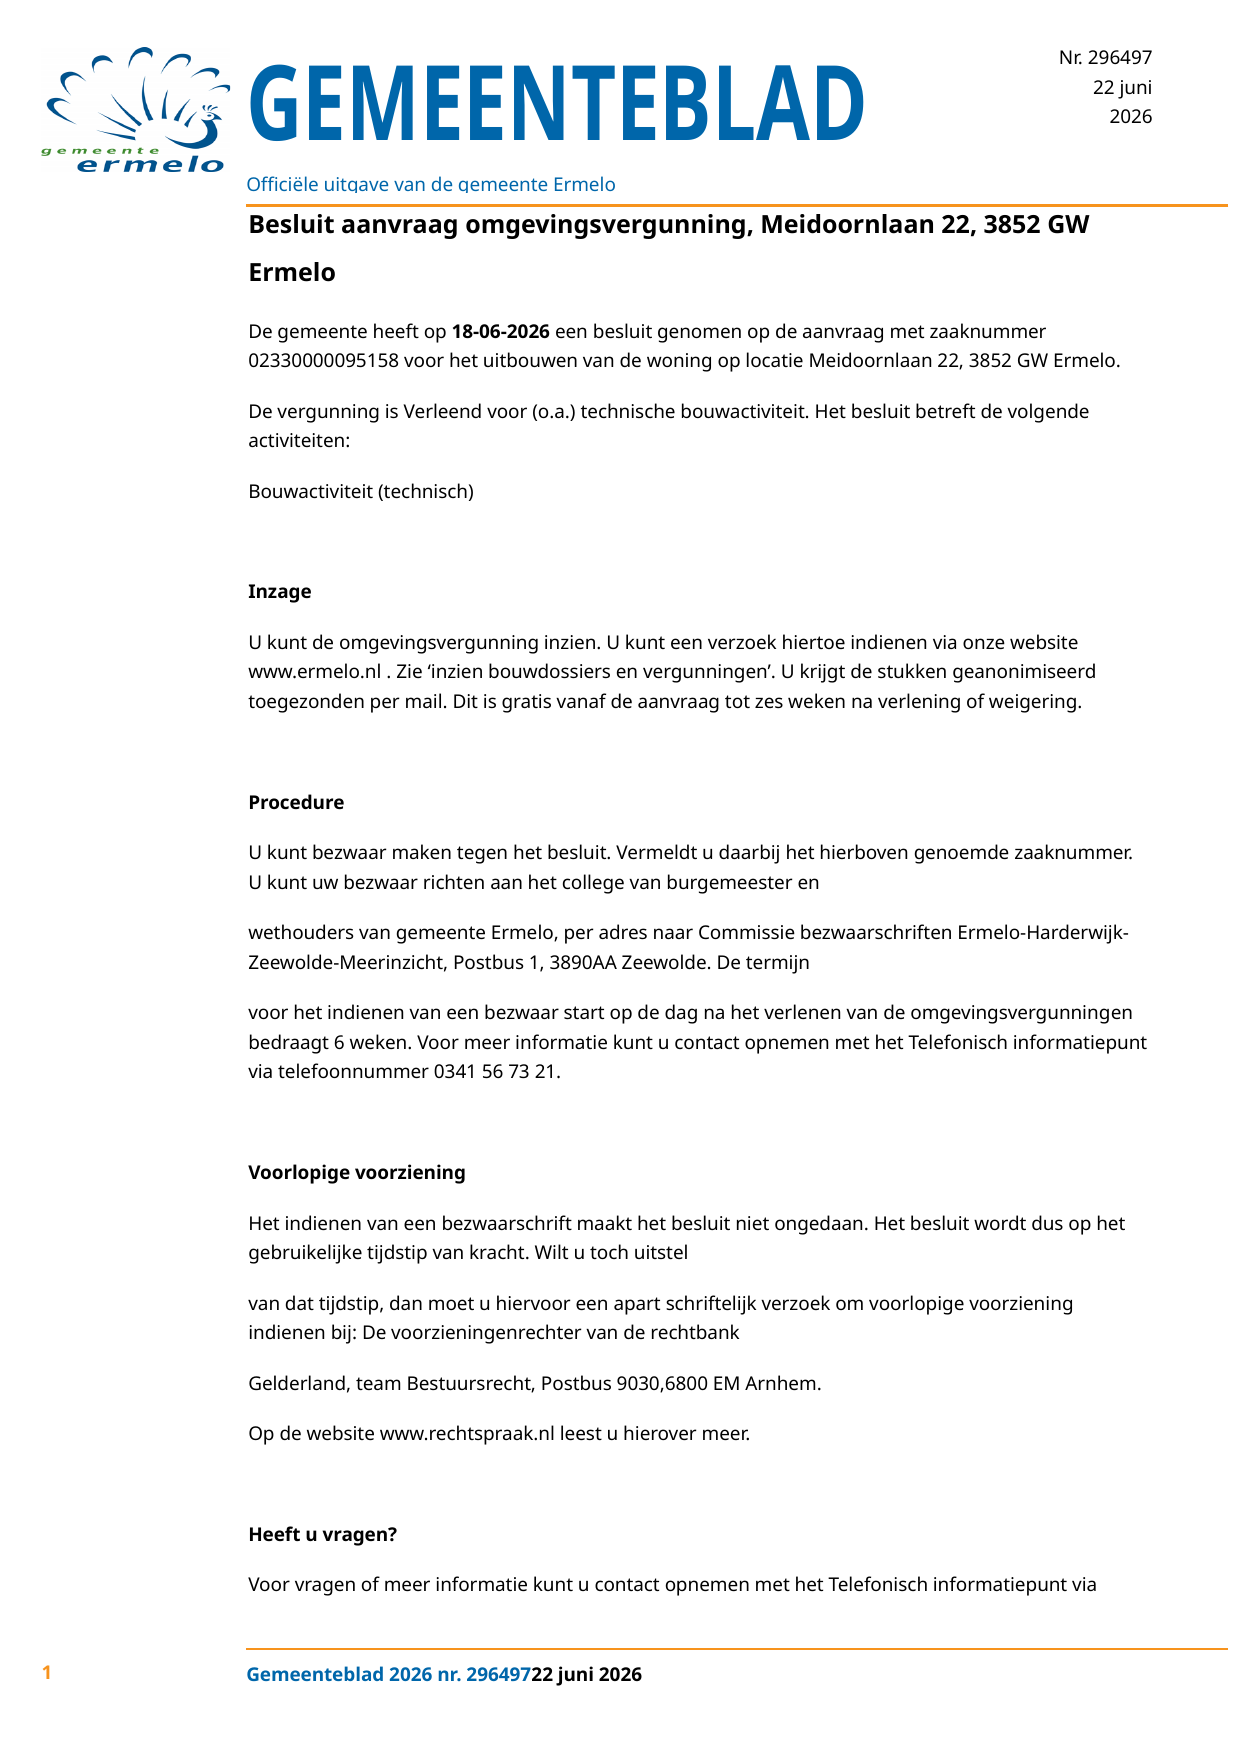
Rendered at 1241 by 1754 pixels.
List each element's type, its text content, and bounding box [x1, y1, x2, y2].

text Gelderland, team Bestuursrecht, Postbus 9030,6800 EM Arnhem. [248, 1370, 1152, 1396]
text Het indienen van een bezwaarschrift maakt het besluit niet ongedaan. Het besluit wordt dus op het gebruikelijke tijdstip van kracht. Wilt u toch uitstel [248, 1210, 1152, 1265]
text Bouwactiviteit (technisch) [248, 478, 1152, 504]
text Voor vragen of meer informatie kunt u contact opnemen met het Telefonisch informatiepunt via [248, 1572, 1152, 1597]
text De gemeente heeft op 18-06-2026 een besluit genomen op de aanvraag met zaaknummer 02330000095158 voor het uitbouwen van de woning op locatie Meidoornlaan 22, 3852 GW Ermelo. [248, 318, 1152, 373]
text Heeft u vragen? [248, 1521, 1152, 1547]
text Op de website www.rechtspraak.nl leest u hierover meer. [248, 1420, 1152, 1446]
text Besluit aanvraag omgevingsvergunning, Meidoornlaan 22, 3852 GW Ermelo [248, 207, 1152, 288]
text Inzage [248, 579, 1152, 604]
text wethouders van gemeente Ermelo, per adres naar Commissie bezwaarschriften Ermelo-Harderwijk-Zeewolde-Meerinzicht, Postbus 1, 3890AA Zeewolde. De termijn [248, 919, 1152, 975]
text van dat tijdstip, dan moet u hiervoor een apart schriftelijk verzoek om voorlopige voorziening indienen bij: De voorzieningenrechter van de rechtbank [248, 1290, 1152, 1345]
text U kunt de omgevingsvergunning inzien. U kunt een verzoek hiertoe indienen via onze website www.ermelo.nl . Zie ‘inzien bouwdossiers en vergunningen’. U krijgt de stukken geanonimiseerd toegezonden per mail. Dit is gratis vanaf de aanvraag tot zes weken na verlening of weigering. [248, 629, 1152, 714]
picture [41, 47, 231, 172]
text Voorlopige voorziening [248, 1159, 1152, 1185]
text Procedure [248, 789, 1152, 815]
text voor het indienen van een bezwaar start op de dag na het verlenen van de omgevingsvergunningen bedraagt 6 weken. Voor meer informatie kunt u contact opnemen met het Telefonisch informatiepunt via telefoonnummer 0341 56 73 21. [248, 999, 1152, 1084]
text De vergunning is Verleend voor (o.a.) technische bouwactiviteit. Het besluit betreft de volgende activiteiten: [248, 398, 1152, 453]
text U kunt bezwaar maken tegen het besluit. Vermeldt u daarbij het hierboven genoemde zaaknummer. U kunt uw bezwaar richten aan het college van burgemeester en [248, 839, 1152, 895]
